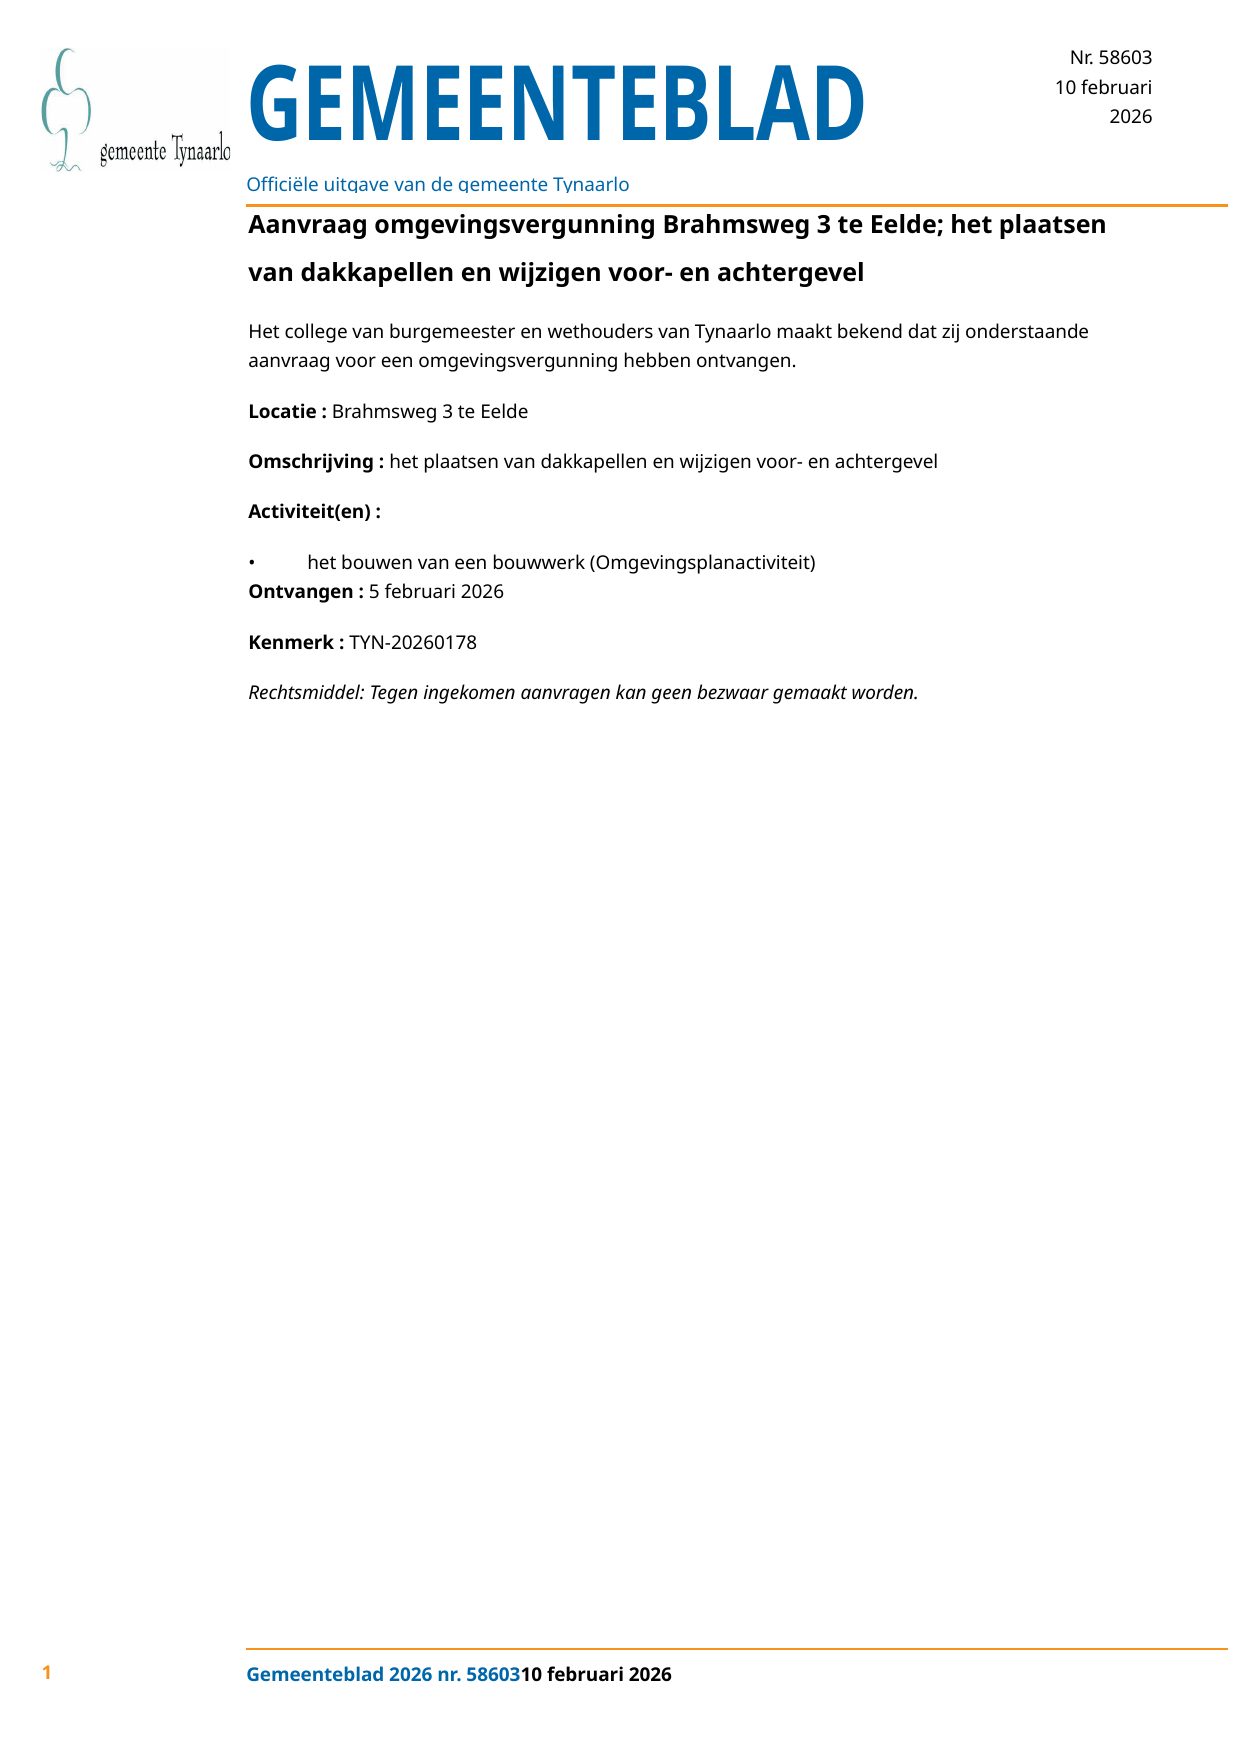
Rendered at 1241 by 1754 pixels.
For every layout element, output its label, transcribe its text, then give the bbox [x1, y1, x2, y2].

text Het college van burgemeester en wethouders van Tynaarlo maakt bekend dat zij onderstaande aanvraag voor een omgevingsvergunning hebben ontvangen. [248, 318, 1152, 373]
text Aanvraag omgevingsvergunning Brahmsweg 3 te Eelde; het plaatsen van dakkapellen en wijzigen voor- en achtergevel [248, 207, 1152, 288]
text Ontvangen : 5 februari 2026 [248, 579, 1152, 604]
text Kenmerk : TYN-20260178 [248, 629, 1152, 655]
text Activiteit(en) : [248, 499, 1152, 524]
text Omschrijving : het plaatsen van dakkapellen en wijzigen voor- en achtergevel [248, 448, 1152, 474]
picture [41, 47, 231, 172]
list het bouwen van een bouwwerk (Omgevingsplanactiviteit) [248, 549, 1152, 575]
text Locatie : Brahmsweg 3 te Eelde [248, 398, 1152, 424]
text Rechtsmiddel: Tegen ingekomen aanvragen kan geen bezwaar gemaakt worden. [248, 679, 1152, 705]
